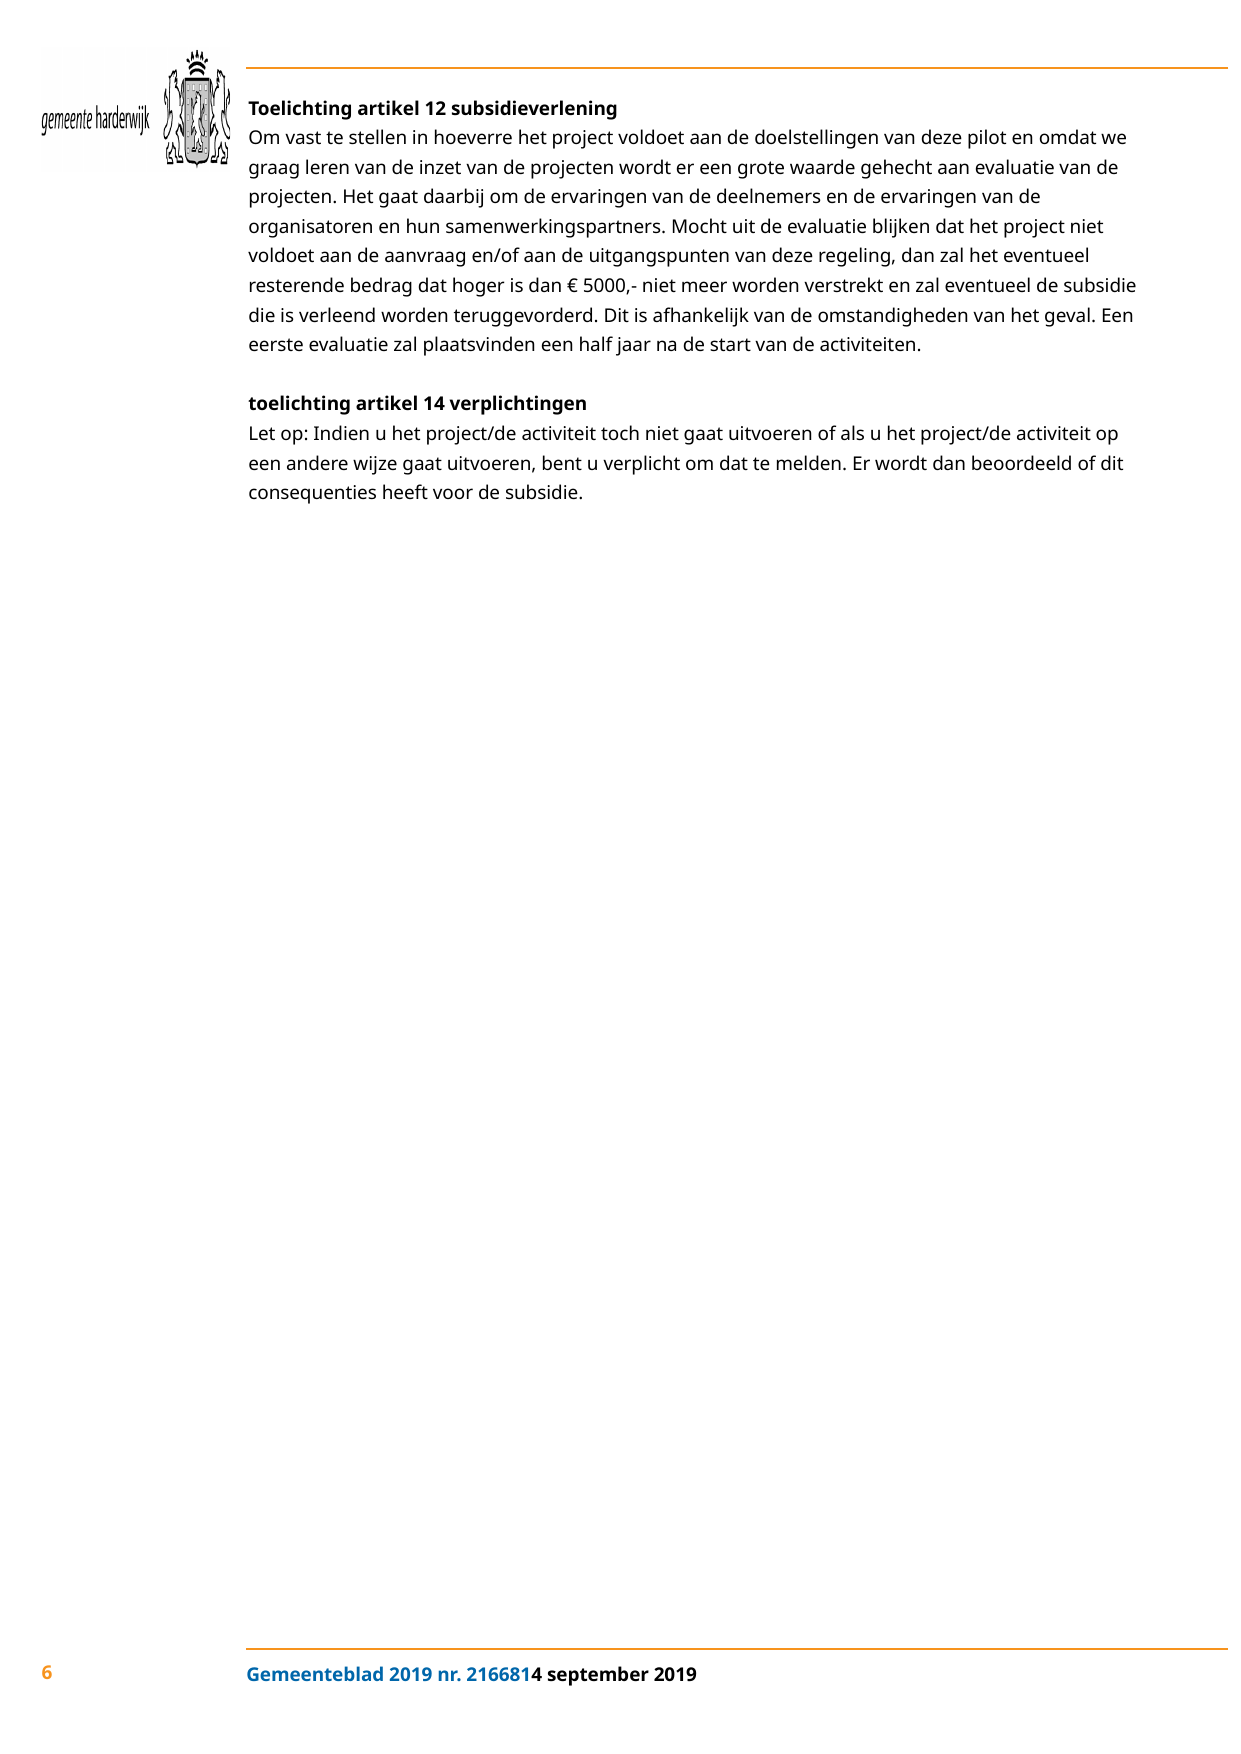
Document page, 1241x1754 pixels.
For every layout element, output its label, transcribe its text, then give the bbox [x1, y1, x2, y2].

text Om vast te stellen in hoeverre het project voldoet aan de doelstellingen van deze pilot en omdat we graag leren van de inzet van de projecten wordt er een grote waarde gehecht aan evaluatie van de projecten. Het gaat daarbij om de ervaringen van de deelnemers en de ervaringen van de organisatoren en hun samenwerkingspartners. Mocht uit de evaluatie blijken dat het project niet voldoet aan de aanvraag en/of aan de uitgangspunten van deze regeling, dan zal het eventueel resterende bedrag dat hoger is dan € 5000,- niet meer worden verstrekt en zal eventueel de subsidie die is verleend worden teruggevorderd. Dit is afhankelijk van de omstandigheden van het geval. Een eerste evaluatie zal plaatsvinden een half jaar na de start van de activiteiten. [248, 124, 1152, 357]
picture [41, 47, 231, 172]
text Toelichting artikel 12 subsidieverlening [248, 95, 1152, 121]
text Let op: Indien u het project/de activiteit toch niet gaat uitvoeren of als u het project/de activiteit op een andere wijze gaat uitvoeren, bent u verplicht om dat te melden. Er wordt dan beoordeeld of dit consequenties heeft voor de subsidie. [248, 420, 1152, 505]
text toelichting artikel 14 verplichtingen [248, 391, 1152, 416]
